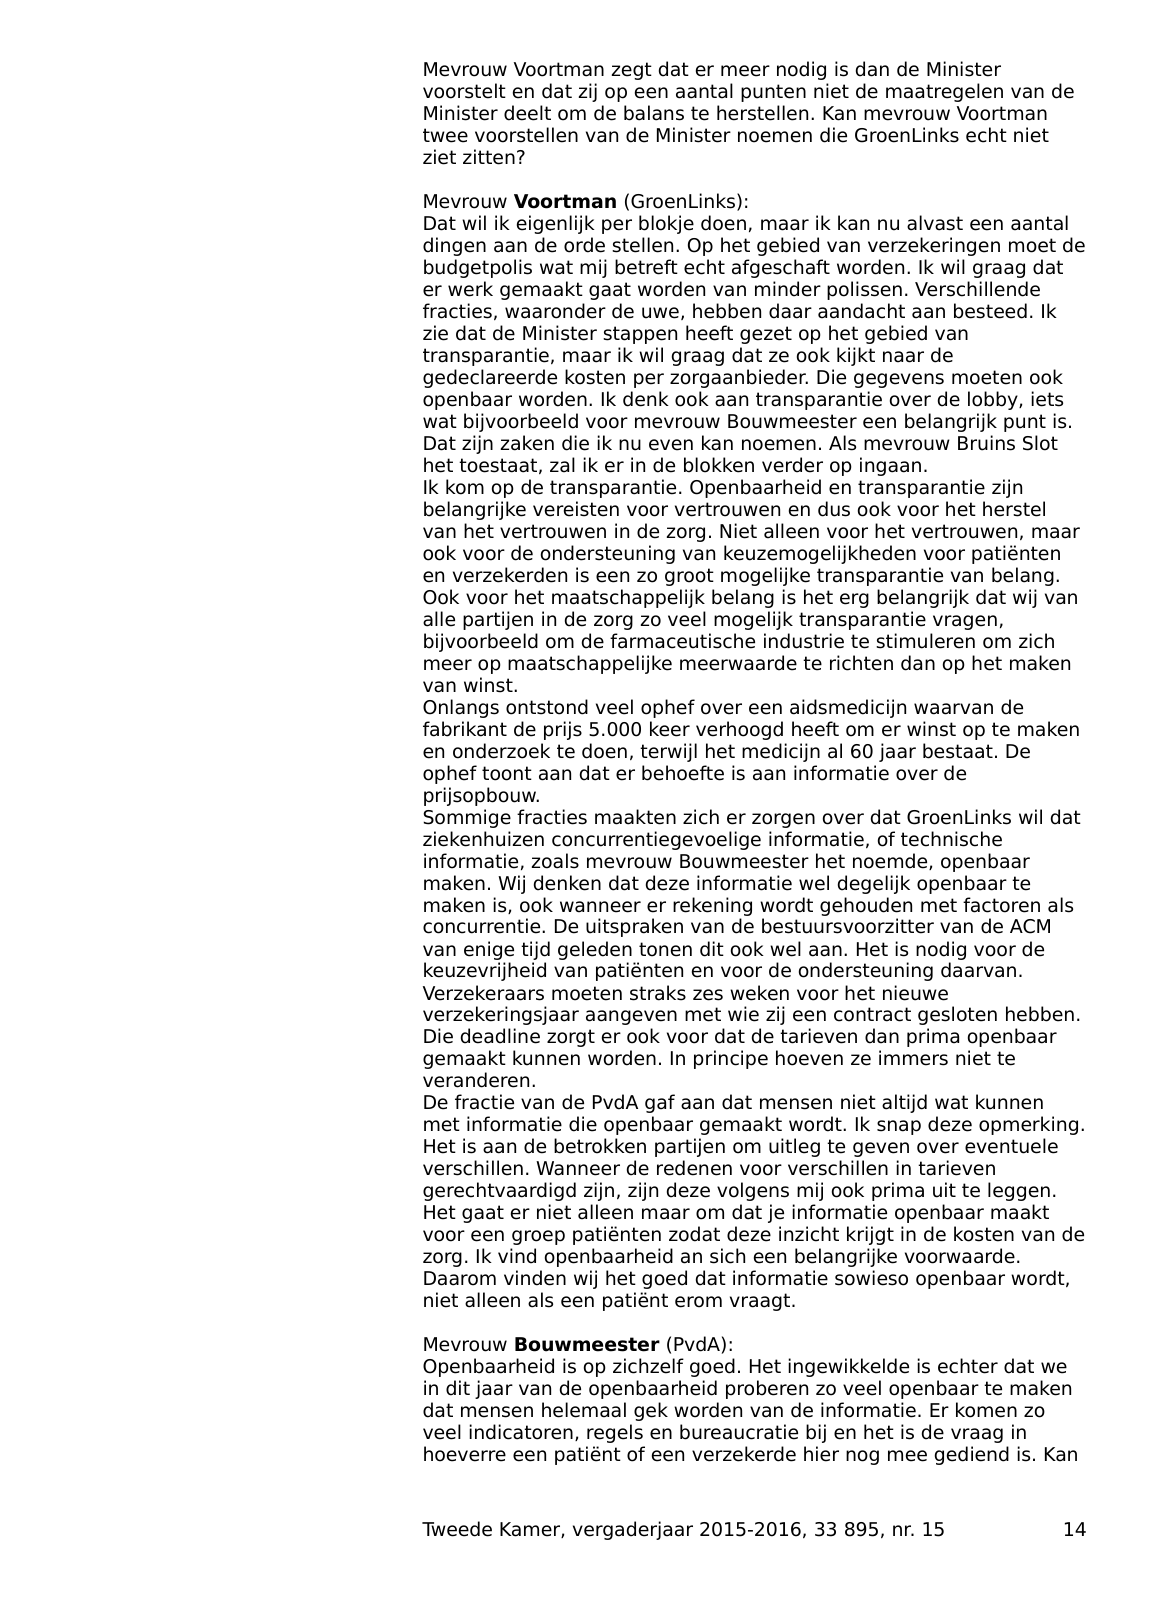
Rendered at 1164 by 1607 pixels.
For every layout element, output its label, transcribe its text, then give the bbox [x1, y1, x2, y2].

text Onlangs ontstond veel ophef over een aidsmedicijn waarvan de fabrikant de prijs 5.000 keer verhoogd heeft om er winst op te maken en onderzoek te doen, terwijl het medicijn al 60 jaar bestaat. De ophef toont aan dat er behoefte is aan informatie over de prijsopbouw. [422, 697, 1087, 807]
text Dat wil ik eigenlijk per blokje doen, maar ik kan nu alvast een aantal dingen aan de orde stellen. Op het gebied van verzekeringen moet de budgetpolis wat mij betreft echt afgeschaft worden. Ik wil graag dat er werk gemaakt gaat worden van minder polissen. Verschillende fracties, waaronder de uwe, hebben daar aandacht aan besteed. Ik zie dat de Minister stappen heeft gezet op het gebied van transparantie, maar ik wil graag dat ze ook kijkt naar de gedeclareerde kosten per zorgaanbieder. Die gegevens moeten ook openbaar worden. Ik denk ook aan transparantie over de lobby, iets wat bijvoorbeeld voor mevrouw Bouwmeester een belangrijk punt is. Dat zijn zaken die ik nu even kan noemen. Als mevrouw Bruins Slot het toestaat, zal ik er in de blokken verder op ingaan. [422, 213, 1087, 477]
text Mevrouw Voortman (GroenLinks): [422, 191, 1087, 213]
text Openbaarheid is op zichzelf goed. Het ingewikkelde is echter dat we in dit jaar van de openbaarheid proberen zo veel openbaar te maken dat mensen helemaal gek worden van de informatie. Er komen zo veel indicatoren, regels en bureaucratie bij en het is de vraag in hoeverre een patiënt of een verzekerde hier nog mee gediend is. Kan [422, 1356, 1087, 1466]
text Sommige fracties maakten zich er zorgen over dat GroenLinks wil dat ziekenhuizen concurrentiegevoelige informatie, of technische informatie, zoals mevrouw Bouwmeester het noemde, openbaar maken. Wij denken dat deze informatie wel degelijk openbaar te maken is, ook wanneer er rekening wordt gehouden met factoren als concurrentie. De uitspraken van de bestuursvoorzitter van de ACM van enige tijd geleden tonen dit ook wel aan. Het is nodig voor de keuzevrijheid van patiënten en voor de ondersteuning daarvan. Verzekeraars moeten straks zes weken voor het nieuwe verzekeringsjaar aangeven met wie zij een contract gesloten hebben. Die deadline zorgt er ook voor dat de tarieven dan prima openbaar gemaakt kunnen worden. In principe hoeven ze immers niet te veranderen. [422, 807, 1087, 1092]
text De fractie van de PvdA gaf aan dat mensen niet altijd wat kunnen met informatie die openbaar gemaakt wordt. Ik snap deze opmerking. Het is aan de betrokken partijen om uitleg te geven over eventuele verschillen. Wanneer de redenen voor verschillen in tarieven gerechtvaardigd zijn, zijn deze volgens mij ook prima uit te leggen. Het gaat er niet alleen maar om dat je informatie openbaar maakt voor een groep patiënten zodat deze inzicht krijgt in de kosten van de zorg. Ik vind openbaarheid an sich een belangrijke voorwaarde. Daarom vinden wij het goed dat informatie sowieso openbaar wordt, niet alleen als een patiënt erom vraagt. [422, 1092, 1087, 1312]
text Mevrouw Bouwmeester (PvdA): [422, 1334, 1087, 1356]
text Ik kom op de transparantie. Openbaarheid en transparantie zijn belangrijke vereisten voor vertrouwen en dus ook voor het herstel van het vertrouwen in de zorg. Niet alleen voor het vertrouwen, maar ook voor de ondersteuning van keuzemogelijkheden voor patiënten en verzekerden is een zo groot mogelijke transparantie van belang. Ook voor het maatschappelijk belang is het erg belangrijk dat wij van alle partijen in de zorg zo veel mogelijk transparantie vragen, bijvoorbeeld om de farmaceutische industrie te stimuleren om zich meer op maatschappelijke meerwaarde te richten dan op het maken van winst. [422, 477, 1087, 697]
text Mevrouw Voortman zegt dat er meer nodig is dan de Minister voorstelt en dat zij op een aantal punten niet de maatregelen van de Minister deelt om de balans te herstellen. Kan mevrouw Voortman twee voorstellen van de Minister noemen die GroenLinks echt niet ziet zitten? [422, 59, 1087, 169]
